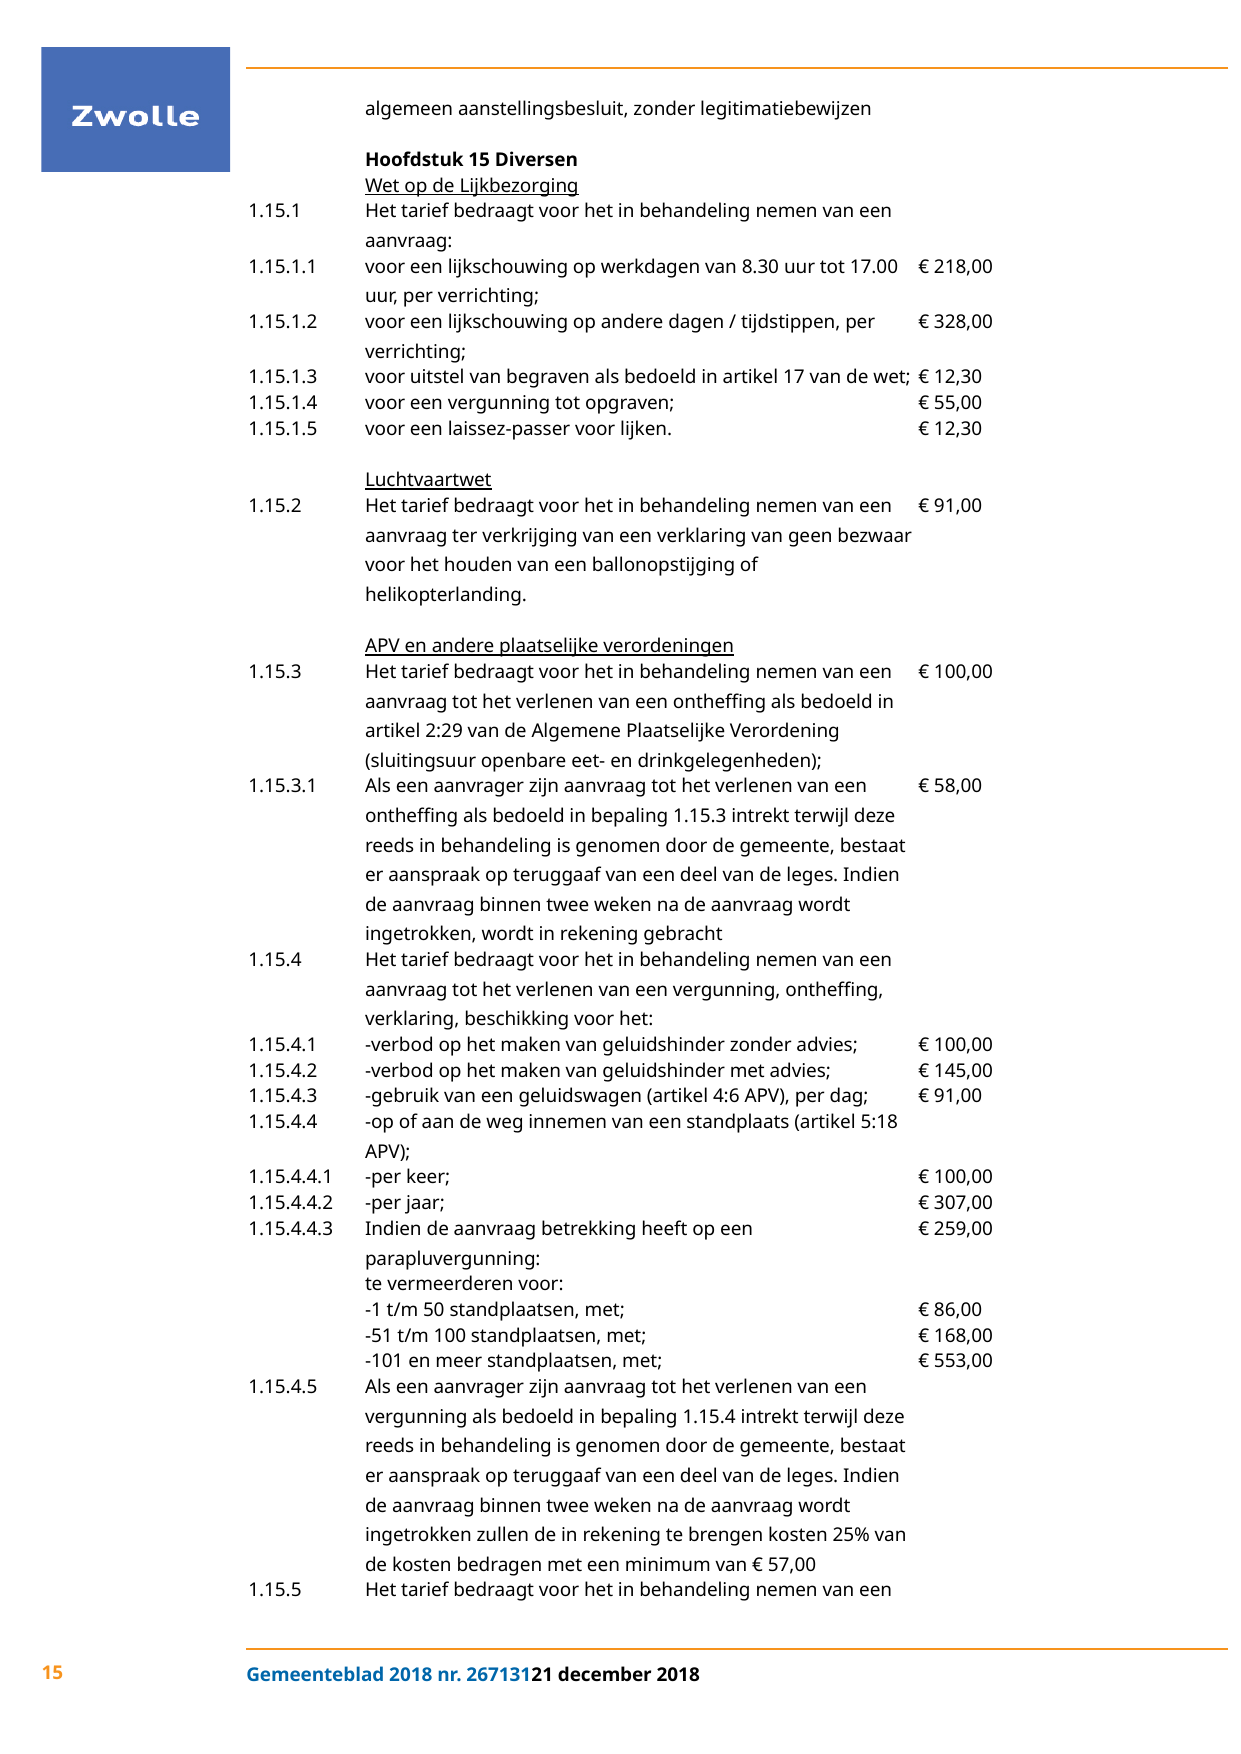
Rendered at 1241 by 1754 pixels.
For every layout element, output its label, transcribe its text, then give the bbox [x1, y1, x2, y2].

table_cell [365, 121, 918, 146]
table_cell [248, 146, 365, 172]
table_cell -per keer; [365, 1164, 918, 1189]
table_cell € 259,00 [918, 1215, 1152, 1271]
table_cell 1.15.1 [248, 198, 365, 253]
table_cell [365, 607, 918, 632]
table_cell Wet op de Lijkbezorging [365, 172, 918, 198]
table_cell -verbod op het maken van geluidshinder met advies; [365, 1057, 918, 1083]
table_cell [918, 1271, 1152, 1296]
table_cell [918, 1577, 1152, 1602]
table_cell Indien de aanvraag betrekking heeft op een parapluvergunning: [365, 1215, 918, 1271]
table_cell € 100,00 [918, 1164, 1152, 1189]
table_cell [365, 441, 918, 467]
table_cell 1.15.4.5 [248, 1374, 365, 1577]
table_cell Het tarief bedraagt voor het in behandeling nemen van een aanvraag tot het verlenen van een vergunning, ontheffing, verklaring, beschikking voor het: [365, 946, 918, 1031]
table_cell 1.15.3 [248, 658, 365, 773]
table_cell [248, 441, 365, 467]
table_cell [918, 172, 1152, 198]
table_cell Als een aanvrager zijn aanvraag tot het verlenen van een ontheffing als bedoeld in bepaling 1.15.3 intrekt terwijl deze reeds in behandeling is genomen door de gemeente, bestaat er aanspraak op teruggaaf van een deel van de leges. Indien de aanvraag binnen twee weken na de aanvraag wordt ingetrokken, wordt in rekening gebracht [365, 773, 918, 946]
table_cell Het tarief bedraagt voor het in behandeling nemen van een aanvraag tot het verlenen van een ontheffing als bedoeld in artikel 2:29 van de Algemene Plaatselijke Verordening (sluitingsuur openbare eet- en drinkgelegenheden); [365, 658, 918, 773]
table_cell [918, 633, 1152, 658]
table_cell 1.15.5 [248, 1577, 365, 1602]
table_cell voor een lijkschouwing op andere dagen / tijdstippen, per verrichting; [365, 308, 918, 364]
table_cell [248, 633, 365, 658]
table_cell € 91,00 [918, 492, 1152, 607]
table_cell [918, 467, 1152, 492]
table_cell -gebruik van een geluidswagen (artikel 4:6 APV), per dag; [365, 1083, 918, 1108]
table_cell 1.15.4.1 [248, 1031, 365, 1057]
picture [41, 47, 231, 172]
table_cell voor een lijkschouwing op werkdagen van 8.30 uur tot 17.00 uur, per verrichting; [365, 253, 918, 308]
table_cell € 218,00 [918, 253, 1152, 308]
table_cell [918, 441, 1152, 467]
table_cell € 91,00 [918, 1083, 1152, 1108]
table_cell Hoofdstuk 15 Diversen [365, 146, 918, 172]
table_cell Het tarief bedraagt voor het in behandeling nemen van een [365, 1577, 918, 1602]
table_cell voor een laissez-passer voor lijken. [365, 415, 918, 441]
table_cell -1 t/m 50 standplaatsen, met; [365, 1296, 918, 1322]
table_cell [918, 146, 1152, 172]
table_cell voor een vergunning tot opgraven; [365, 389, 918, 415]
table_cell te vermeerderen voor: [365, 1271, 918, 1296]
table_cell [918, 121, 1152, 146]
table_cell -op of aan de weg innemen van een standplaats (artikel 5:18 APV); [365, 1109, 918, 1164]
table_cell [248, 607, 365, 632]
table_cell 1.15.4.4.3 [248, 1215, 365, 1271]
table_cell [248, 1322, 365, 1348]
table_cell 1.15.4.4.1 [248, 1164, 365, 1189]
table_cell 1.15.4.2 [248, 1057, 365, 1083]
table_cell Het tarief bedraagt voor het in behandeling nemen van een aanvraag: [365, 198, 918, 253]
table_cell [918, 1109, 1152, 1164]
table_cell € 100,00 [918, 658, 1152, 773]
table_cell [918, 946, 1152, 1031]
table_cell 1.15.4 [248, 946, 365, 1031]
table_cell 1.15.1.2 [248, 308, 365, 364]
table_cell € 86,00 [918, 1296, 1152, 1322]
table_cell 1.15.1.3 [248, 364, 365, 389]
table_cell [248, 467, 365, 492]
table_cell € 58,00 [918, 773, 1152, 946]
table_cell APV en andere plaatselijke verordeningen [365, 633, 918, 658]
table_cell € 145,00 [918, 1057, 1152, 1083]
table_cell -verbod op het maken van geluidshinder zonder advies; [365, 1031, 918, 1057]
table_cell 1.15.1.4 [248, 389, 365, 415]
table_cell [918, 95, 1152, 121]
table_cell € 328,00 [918, 308, 1152, 364]
table_cell € 100,00 [918, 1031, 1152, 1057]
table_cell [248, 1348, 365, 1373]
table_cell algemeen aanstellingsbesluit, zonder legitimatiebewijzen [365, 95, 918, 121]
table_cell Het tarief bedraagt voor het in behandeling nemen van een aanvraag ter verkrijging van een verklaring van geen bezwaar voor het houden van een ballonopstijging of helikopterlanding. [365, 492, 918, 607]
table_cell € 55,00 [918, 389, 1152, 415]
table_cell -51 t/m 100 standplaatsen, met; [365, 1322, 918, 1348]
table_cell -per jaar; [365, 1190, 918, 1215]
table_cell € 553,00 [918, 1348, 1152, 1373]
table_cell 1.15.4.4 [248, 1109, 365, 1164]
table_cell € 12,30 [918, 415, 1152, 441]
table_cell Als een aanvrager zijn aanvraag tot het verlenen van een vergunning als bedoeld in bepaling 1.15.4 intrekt terwijl deze reeds in behandeling is genomen door de gemeente, bestaat er aanspraak op teruggaaf van een deel van de leges. Indien de aanvraag binnen twee weken na de aanvraag wordt ingetrokken zullen de in rekening te brengen kosten 25% van de kosten bedragen met een minimum van € 57,00 [365, 1374, 918, 1577]
table_cell Luchtvaartwet [365, 467, 918, 492]
table_cell [248, 1296, 365, 1322]
table_cell [248, 95, 365, 121]
table_cell 1.15.1.1 [248, 253, 365, 308]
table_cell 1.15.2 [248, 492, 365, 607]
table_cell € 168,00 [918, 1322, 1152, 1348]
table_cell € 12,30 [918, 364, 1152, 389]
table_cell [248, 1271, 365, 1296]
table_cell 1.15.4.4.2 [248, 1190, 365, 1215]
table_cell 1.15.4.3 [248, 1083, 365, 1108]
table_cell 1.15.3.1 [248, 773, 365, 946]
table_cell [248, 172, 365, 198]
table_cell [248, 121, 365, 146]
table_cell [918, 198, 1152, 253]
table_cell voor uitstel van begraven als bedoeld in artikel 17 van de wet; [365, 364, 918, 389]
table_cell 1.15.1.5 [248, 415, 365, 441]
table_cell € 307,00 [918, 1190, 1152, 1215]
table_cell [918, 1374, 1152, 1577]
table_cell [918, 607, 1152, 632]
table_cell -101 en meer standplaatsen, met; [365, 1348, 918, 1373]
